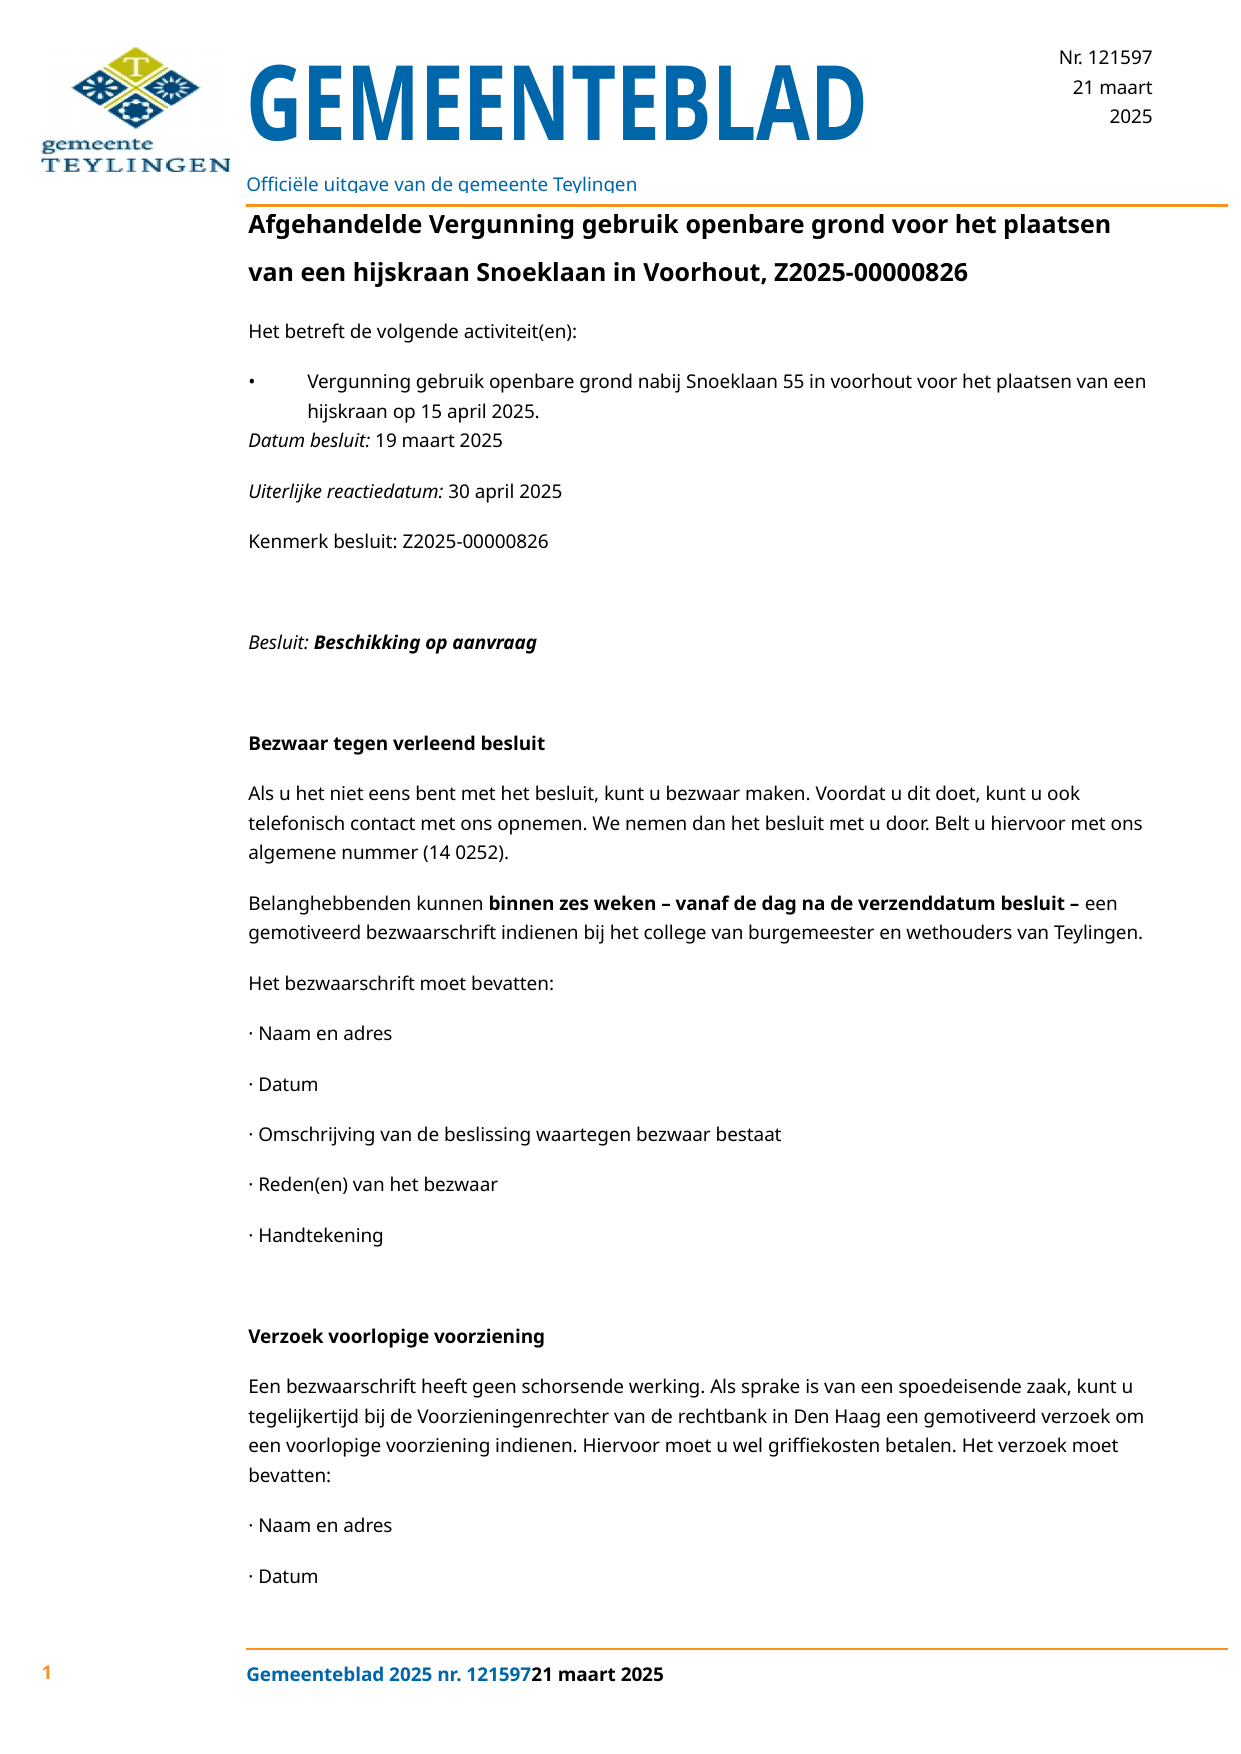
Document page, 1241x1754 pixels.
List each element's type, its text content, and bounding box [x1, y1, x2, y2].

text · Datum [248, 1563, 1152, 1589]
list Vergunning gebruik openbare grond nabij Snoeklaan 55 in voorhout voor het plaatsen van een hijskraan op 15 april 2025. [248, 368, 1152, 424]
text Uiterlijke reactiedatum: 30 april 2025 [248, 478, 1152, 504]
text Als u het niet eens bent met het besluit, kunt u bezwaar maken. Voordat u dit doet, kunt u ook telefonisch contact met ons opnemen. We nemen dan het besluit met u door. Belt u hiervoor met ons algemene nummer (14 0252). [248, 780, 1152, 865]
text Bezwaar tegen verleend besluit [248, 730, 1152, 756]
text Het bezwaarschrift moet bevatten: [248, 970, 1152, 996]
picture [41, 47, 231, 172]
text · Naam en adres [248, 1512, 1152, 1538]
text · Omschrijving van de beslissing waartegen bezwaar bestaat [248, 1121, 1152, 1147]
text Kenmerk besluit: Z2025-00000826 [248, 528, 1152, 554]
text · Handtekening [248, 1222, 1152, 1248]
text · Naam en adres [248, 1020, 1152, 1046]
text Belanghebbenden kunnen binnen zes weken – vanaf de dag na de verzenddatum besluit – een gemotiveerd bezwaarschrift indienen bij het college van burgemeester en wethouders van Teylingen. [248, 890, 1152, 945]
text · Reden(en) van het bezwaar [248, 1172, 1152, 1197]
text Een bezwaarschrift heeft geen schorsende werking. Als sprake is van een spoedeisende zaak, kunt u tegelijkertijd bij de Voorzieningenrechter van de rechtbank in Den Haag een gemotiveerd verzoek om een voorlopige voorziening indienen. Hiervoor moet u wel griffiekosten betalen. Het verzoek moet bevatten: [248, 1373, 1152, 1488]
text · Datum [248, 1071, 1152, 1097]
text Het betreft de volgende activiteit(en): [248, 318, 1152, 344]
text Datum besluit: 19 maart 2025 [248, 427, 1152, 453]
text Besluit: Beschikking op aanvraag [248, 629, 1152, 655]
text Afgehandelde Vergunning gebruik openbare grond voor het plaatsen van een hijskraan Snoeklaan in Voorhout, Z2025-00000826 [248, 207, 1152, 288]
text Verzoek voorlopige voorziening [248, 1323, 1152, 1349]
